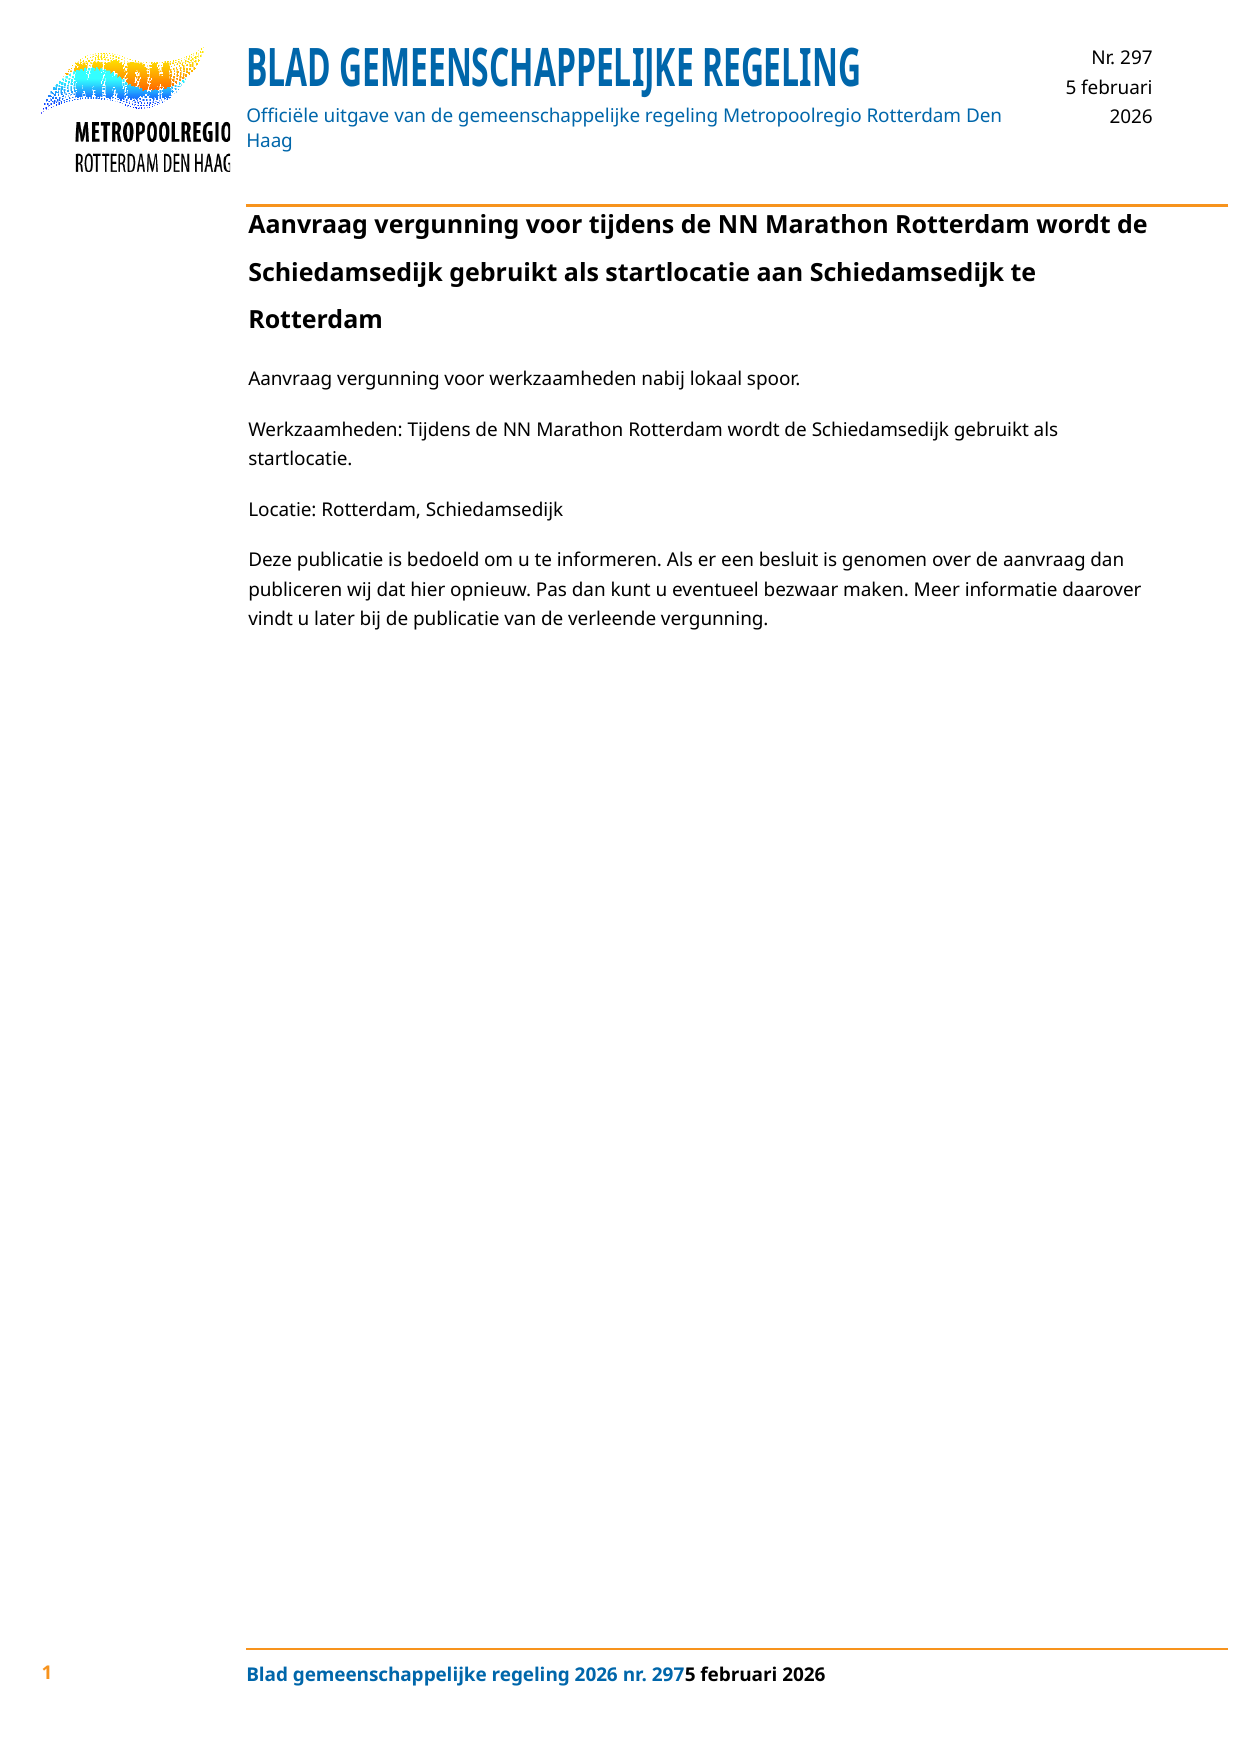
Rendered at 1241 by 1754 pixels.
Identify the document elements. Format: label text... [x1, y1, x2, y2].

text Deze publicatie is bedoeld om u te informeren. Als er een besluit is genomen over de aanvraag dan publiceren wij dat hier opnieuw. Pas dan kunt u eventueel bezwaar maken. Meer informatie daarover vindt u later bij de publicatie van de verleende vergunning. [248, 546, 1152, 631]
text Werkzaamheden: Tijdens de NN Marathon Rotterdam wordt de Schiedamsedijk gebruikt als startlocatie. [248, 416, 1152, 471]
text Aanvraag vergunning voor tijdens de NN Marathon Rotterdam wordt de Schiedamsedijk gebruikt als startlocatie aan Schiedamsedijk te Rotterdam [248, 207, 1152, 336]
text Locatie: Rotterdam, Schiedamsedijk [248, 496, 1152, 522]
text Aanvraag vergunning voor werkzaamheden nabij lokaal spoor. [248, 366, 1152, 391]
picture [41, 47, 231, 172]
